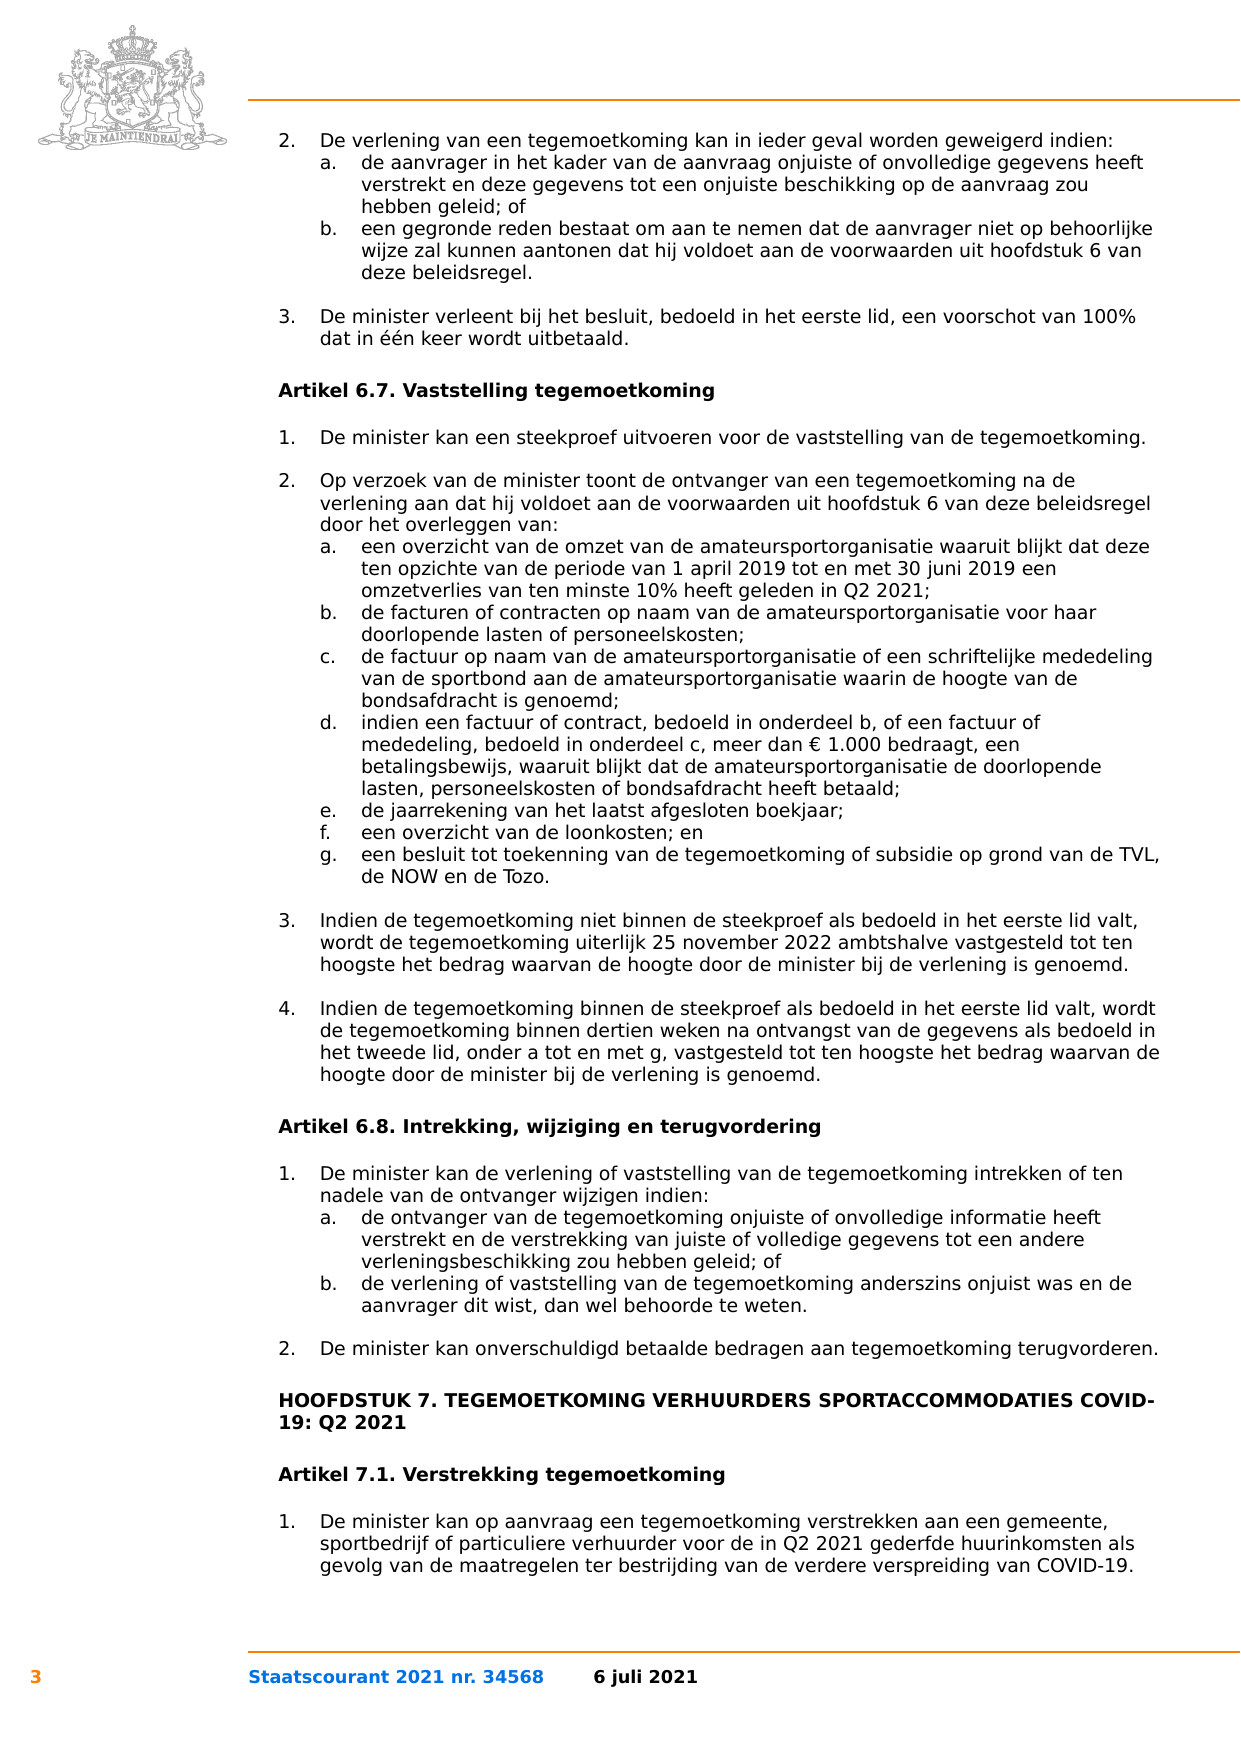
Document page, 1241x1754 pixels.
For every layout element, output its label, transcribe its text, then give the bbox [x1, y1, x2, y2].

text f. een overzicht van de loonkosten; en [319, 822, 1163, 844]
subtitle Artikel 6.7. Vaststelling tegemoetkoming [278, 379, 1163, 402]
text e. de jaarrekening van het laatst afgesloten boekjaar; [319, 800, 1163, 822]
text 2. De verlening van een tegemoetkoming kan in ieder geval worden geweigerd indien: [278, 130, 1163, 152]
text g. een besluit tot toekenning van de tegemoetkoming of subsidie op grond van de TVL, de NOW en de Tozo. [319, 844, 1163, 888]
subtitle HOOFDSTUK 7. TEGEMOETKOMING VERHUURDERS SPORTACCOMMODATIES COVID-19: Q2 2021 [278, 1390, 1163, 1434]
picture [38, 25, 227, 150]
text 3. De minister verleent bij het besluit, bedoeld in het eerste lid, een voorschot van 100% dat in één keer wordt uitbetaald. [278, 306, 1163, 349]
text 4. Indien de tegemoetkoming binnen de steekproef als bedoeld in het eerste lid valt, wordt de tegemoetkoming binnen dertien weken na ontvangst van de gegevens als bedoeld in het tweede lid, onder a tot en met g, vastgesteld tot ten hoogste het bedrag waarvan de hoogte door de minister bij de verlening is genoemd. [278, 998, 1163, 1086]
text b. de facturen of contracten op naam van de amateursportorganisatie voor haar doorlopende lasten of personeelskosten; [319, 602, 1163, 646]
text b. de verlening of vaststelling van de tegemoetkoming anderszins onjuist was en de aanvrager dit wist, dan wel behoorde te weten. [319, 1272, 1163, 1316]
text a. de aanvrager in het kader van de aanvraag onjuiste of onvolledige gegevens heeft verstrekt en deze gegevens tot een onjuiste beschikking op de aanvraag zou hebben geleid; of [319, 152, 1163, 218]
text d. indien een factuur of contract, bedoeld in onderdeel b, of een factuur of mededeling, bedoeld in onderdeel c, meer dan € 1.000 bedraagt, een betalingsbewijs, waaruit blijkt dat de amateursportorganisatie de doorlopende lasten, personeelskosten of bondsafdracht heeft betaald; [319, 712, 1163, 800]
text 2. Op verzoek van de minister toont de ontvanger van een tegemoetkoming na de verlening aan dat hij voldoet aan de voorwaarden uit hoofdstuk 6 van deze beleidsregel door het overleggen van: [278, 470, 1163, 536]
text 3. Indien de tegemoetkoming niet binnen de steekproef als bedoeld in het eerste lid valt, wordt de tegemoetkoming uiterlijk 25 november 2022 ambtshalve vastgesteld tot ten hoogste het bedrag waarvan de hoogte door de minister bij de verlening is genoemd. [278, 910, 1163, 976]
text b. een gegronde reden bestaat om aan te nemen dat de aanvrager niet op behoorlijke wijze zal kunnen aantonen dat hij voldoet aan de voorwaarden uit hoofdstuk 6 van deze beleidsregel. [319, 218, 1163, 284]
subtitle Artikel 7.1. Verstrekking tegemoetkoming [278, 1464, 1163, 1486]
text 1. De minister kan een steekproef uitvoeren voor de vaststelling van de tegemoetkoming. [278, 427, 1163, 448]
subtitle Artikel 6.8. Intrekking, wijziging en terugvordering [278, 1116, 1163, 1138]
text 2. De minister kan onverschuldigd betaalde bedragen aan tegemoetkoming terugvorderen. [278, 1338, 1163, 1360]
text a. de ontvanger van de tegemoetkoming onjuiste of onvolledige informatie heeft verstrekt en de verstrekking van juiste of volledige gegevens tot een andere verleningsbeschikking zou hebben geleid; of [319, 1207, 1163, 1272]
text c. de factuur op naam van de amateursportorganisatie of een schriftelijke mededeling van de sportbond aan de amateursportorganisatie waarin de hoogte van de bondsafdracht is genoemd; [319, 646, 1163, 712]
text 1. De minister kan de verlening of vaststelling van de tegemoetkoming intrekken of ten nadele van de ontvanger wijzigen indien: [278, 1163, 1163, 1207]
text a. een overzicht van de omzet van de amateursportorganisatie waaruit blijkt dat deze ten opzichte van de periode van 1 april 2019 tot en met 30 juni 2019 een omzetverlies van ten minste 10% heeft geleden in Q2 2021; [319, 536, 1163, 602]
text 1. De minister kan op aanvraag een tegemoetkoming verstrekken aan een gemeente, sportbedrijf of particuliere verhuurder voor de in Q2 2021 gederfde huurinkomsten als gevolg van de maatregelen ter bestrijding van de verdere verspreiding van COVID-19. [278, 1511, 1163, 1577]
